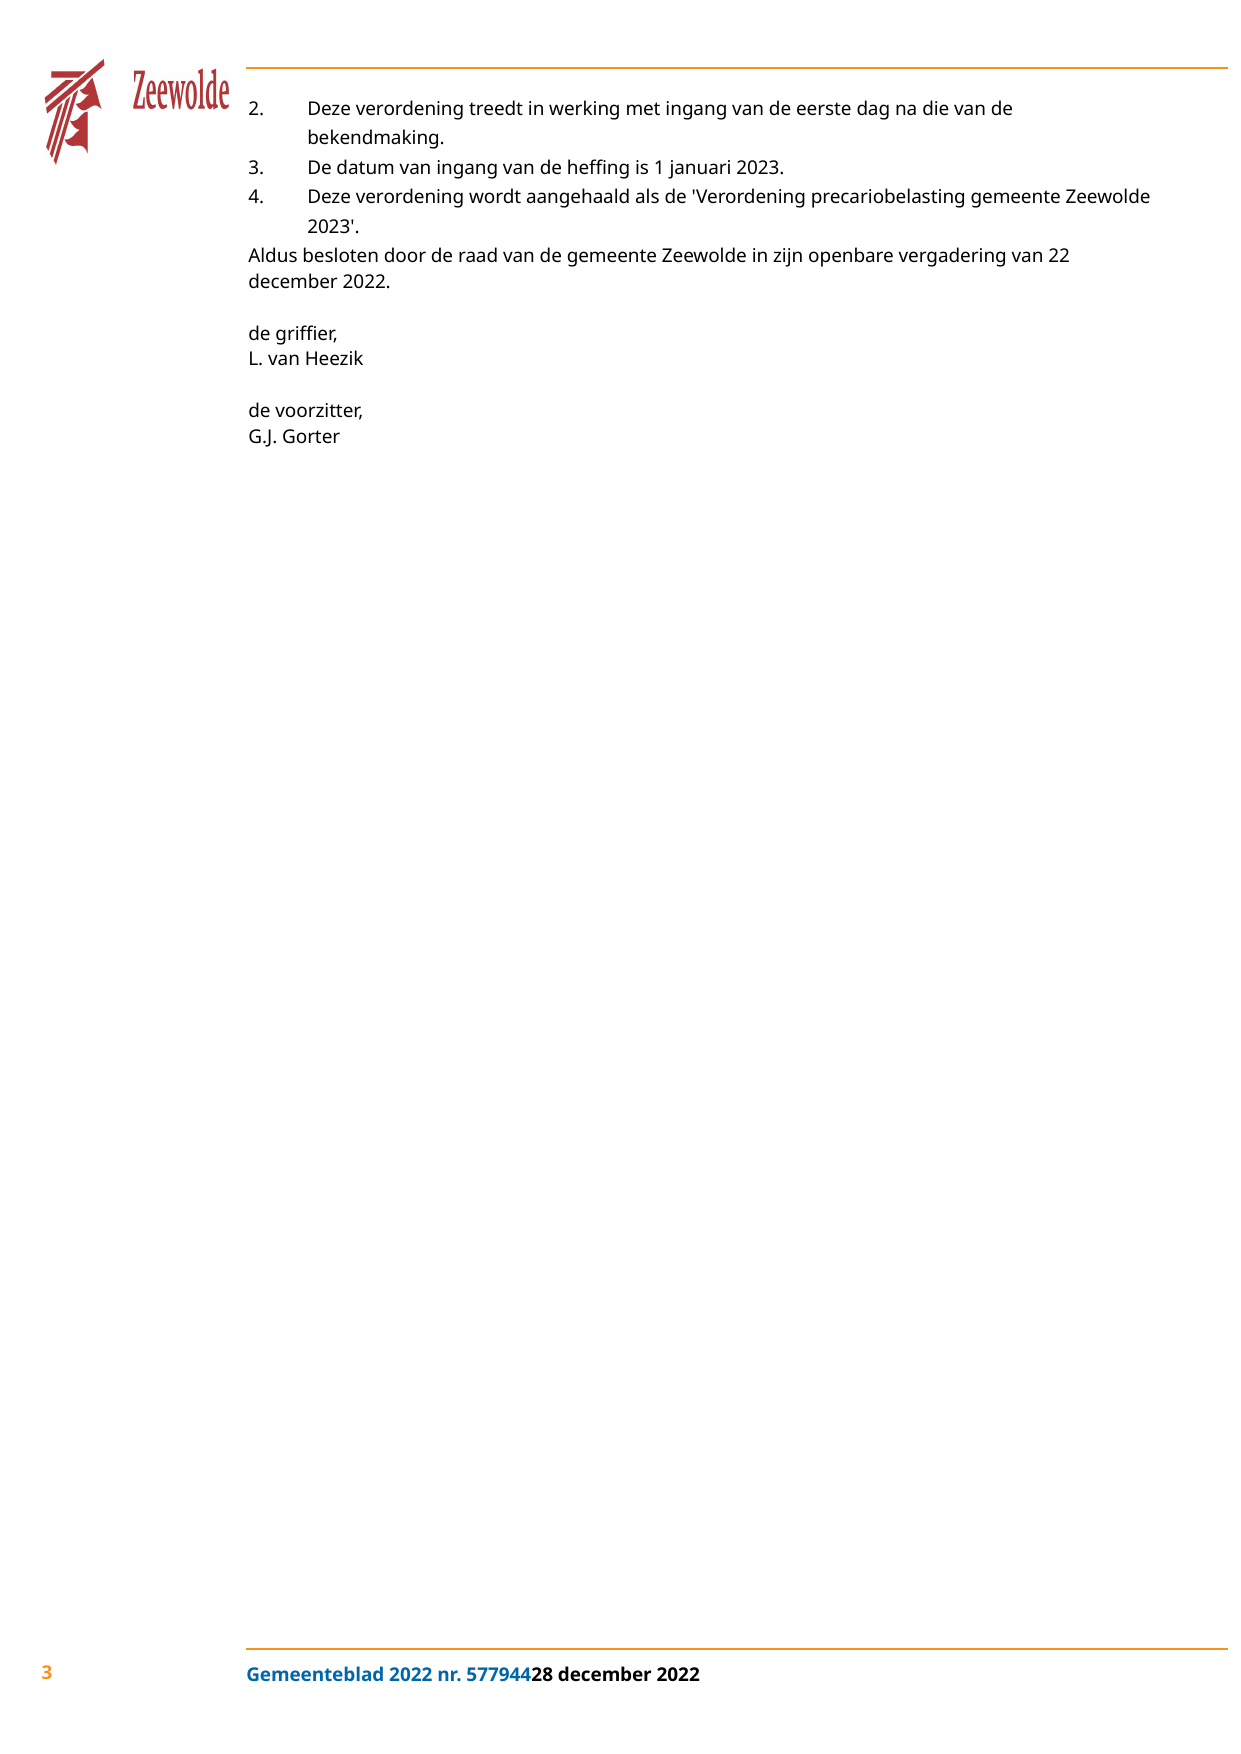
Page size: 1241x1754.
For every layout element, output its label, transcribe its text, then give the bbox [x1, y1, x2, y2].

list De datum van ingang van de heffing is 1 januari 2023. [248, 154, 1152, 180]
text Aldus besloten door de raad van de gemeente Zeewolde in zijn openbare vergadering van 22 december 2022. [248, 243, 1152, 294]
text de voorzitter, [248, 397, 1152, 423]
list Deze verordening wordt aangehaald als de 'Verordening precariobelasting gemeente Zeewolde 2023'. [248, 183, 1152, 239]
text L. van Heezik [248, 346, 1152, 371]
picture [41, 47, 231, 172]
text G.J. Gorter [248, 423, 1152, 448]
text de griffier, [248, 320, 1152, 346]
list Deze verordening treedt in werking met ingang van de eerste dag na die van de bekendmaking. [248, 95, 1152, 150]
